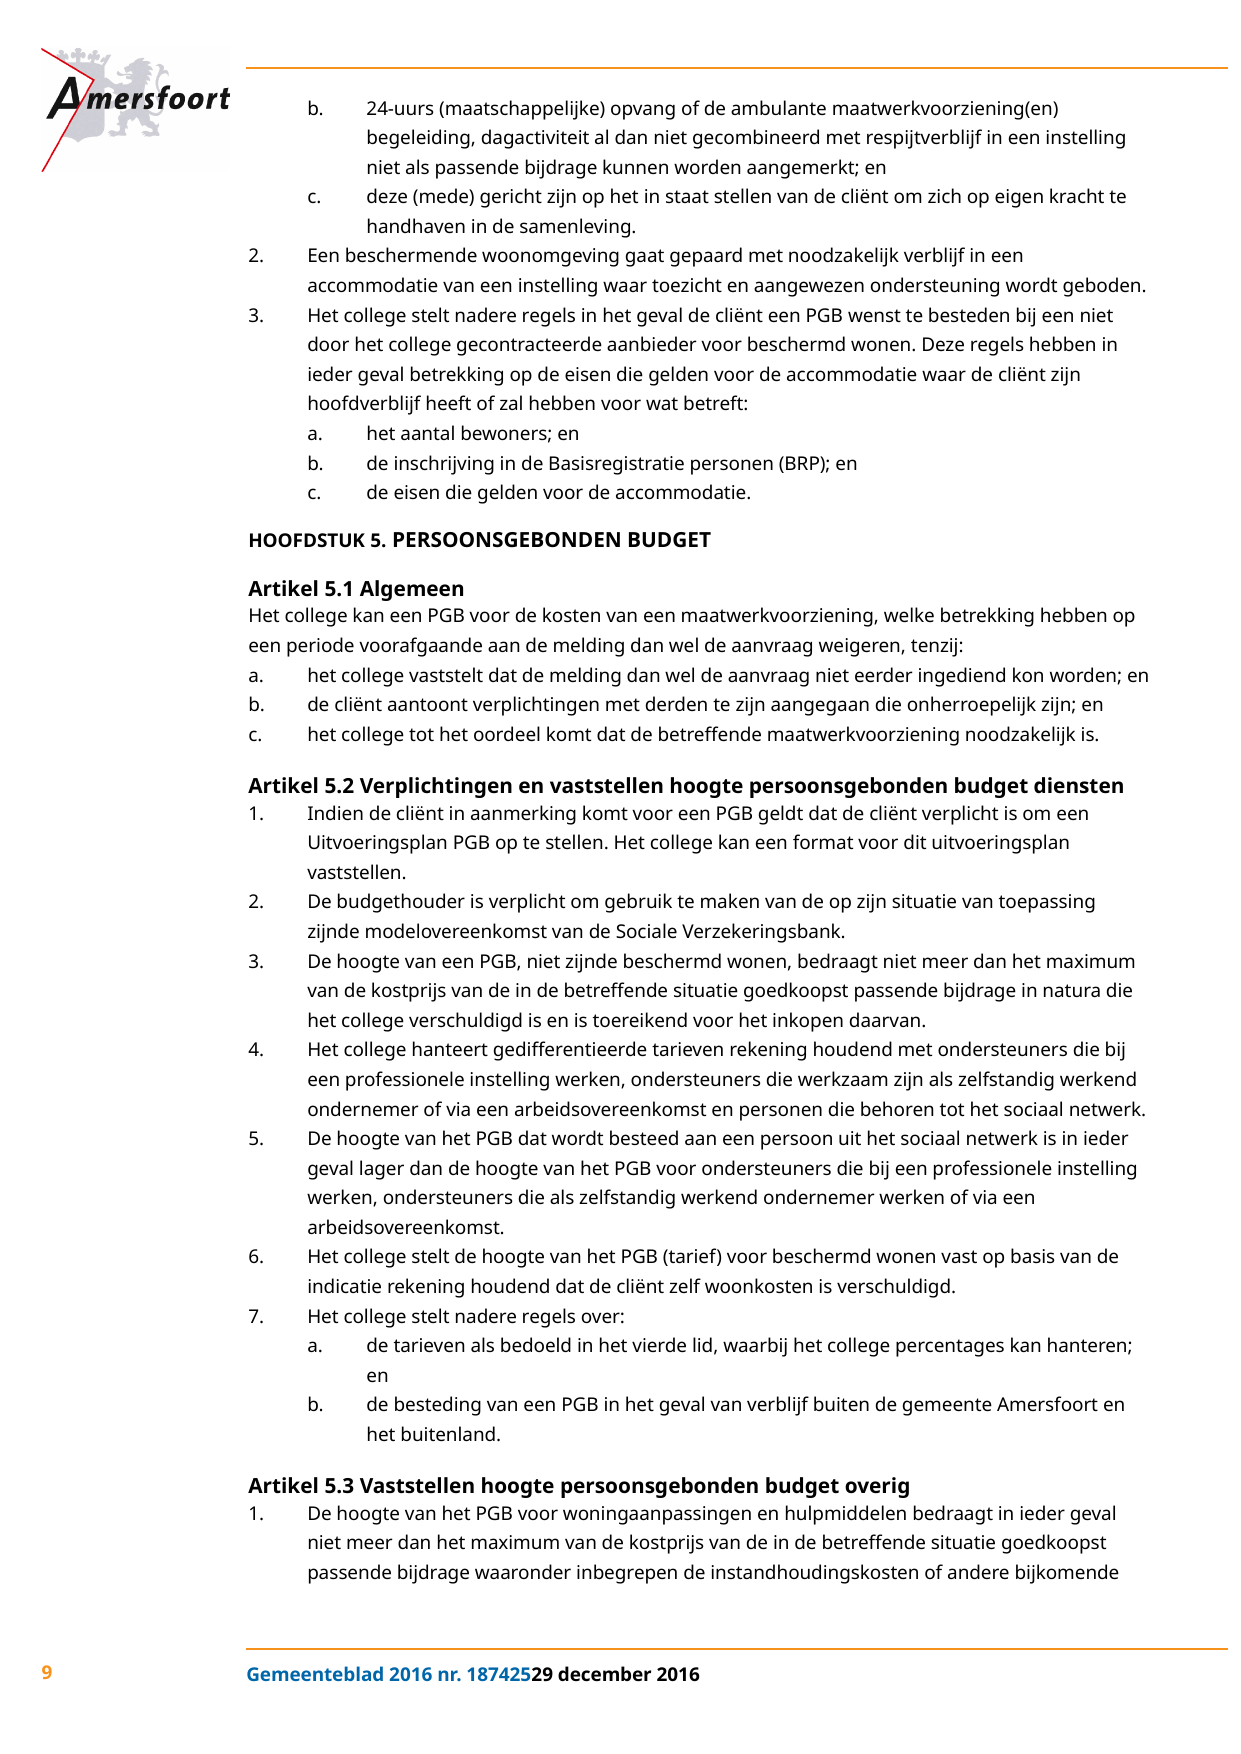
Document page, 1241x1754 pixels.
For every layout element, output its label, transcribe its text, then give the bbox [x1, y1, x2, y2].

list de tarieven als bedoeld in het vierde lid, waarbij het college percentages kan hanteren; en [307, 1332, 1152, 1388]
list Het college hanteert gedifferentieerde tarieven rekening houdend met ondersteuners die bij een professionele instelling werken, ondersteuners die werkzaam zijn als zelfstandig werkend ondernemer of via een arbeidsovereenkomst en personen die behoren tot het sociaal netwerk. [248, 1037, 1152, 1121]
list het college vaststelt dat de melding dan wel de aanvraag niet eerder ingediend kon worden; en [248, 662, 1152, 688]
list Een beschermende woonomgeving gaat gepaard met noodzakelijk verblijf in een accommodatie van een instelling waar toezicht en aangewezen ondersteuning wordt geboden. [248, 243, 1152, 298]
list de cliënt aantoont verplichtingen met derden te zijn aangegaan die onherroepelijk zijn; en [248, 691, 1152, 717]
list Het college stelt nadere regels over: [248, 1303, 1152, 1328]
list De hoogte van het PGB dat wordt besteed aan een persoon uit het sociaal netwerk is in ieder geval lager dan de hoogte van het PGB voor ondersteuners die bij een professionele instelling werken, ondersteuners die als zelfstandig werkend ondernemer werken of via een arbeidsovereenkomst. [248, 1125, 1152, 1240]
list de eisen die gelden voor de accommodatie. [307, 479, 1152, 505]
list Het college stelt de hoogte van het PGB (tarief) voor beschermd wonen vast op basis van de indicatie rekening houdend dat de cliënt zelf woonkosten is verschuldigd. [248, 1244, 1152, 1299]
list 24-uurs (maatschappelijke) opvang of de ambulante maatwerkvoorziening(en) begeleiding, dagactiviteit al dan niet gecombineerd met respijtverblijf in een instelling niet als passende bijdrage kunnen worden aangemerkt; en [307, 95, 1152, 180]
list Indien de cliënt in aanmerking komt voor een PGB geldt dat de cliënt verplicht is om een Uitvoeringsplan PGB op te stellen. Het college kan een format voor dit uitvoeringsplan vaststellen. [248, 800, 1152, 885]
list de inschrijving in de Basisregistratie personen (BRP); en [307, 450, 1152, 476]
text Artikel 5.3 Vaststellen hoogte persoonsgebonden budget overig [248, 1472, 1152, 1500]
list De hoogte van een PGB, niet zijnde beschermd wonen, bedraagt niet meer dan het maximum van de kostprijs van de in de betreffende situatie goedkoopst passende bijdrage in natura die het college verschuldigd is en is toereikend voor het inkopen daarvan. [248, 948, 1152, 1033]
list het college tot het oordeel komt dat de betreffende maatwerkvoorziening noodzakelijk is. [248, 721, 1152, 747]
list Het college stelt nadere regels in het geval de cliënt een PGB wenst te besteden bij een niet door het college gecontracteerde aanbieder voor beschermd wonen. Deze regels hebben in ieder geval betrekking op de eisen die gelden voor de accommodatie waar de cliënt zijn hoofdverblijf heeft of zal hebben voor wat betreft: [248, 302, 1152, 416]
list De budgethouder is verplicht om gebruik te maken van de op zijn situatie van toepassing zijnde modelovereenkomst van de Sociale Verzekeringsbank. [248, 889, 1152, 944]
text Het college kan een PGB voor de kosten van een maatwerkvoorziening, welke betrekking hebben op een periode voorafgaande aan de melding dan wel de aanvraag weigeren, tenzij: [248, 603, 1152, 658]
text Artikel 5.1 Algemeen [248, 574, 1152, 603]
list de besteding van een PGB in het geval van verblijf buiten de gemeente Amersfoort en het buitenland. [307, 1392, 1152, 1447]
list het aantal bewoners; en [307, 420, 1152, 446]
list deze (mede) gericht zijn op het in staat stellen van de cliënt om zich op eigen kracht te handhaven in de samenleving. [307, 183, 1152, 239]
text HOOFDSTUK 5. PERSOONSGEBONDEN BUDGET [248, 525, 1152, 553]
text Artikel 5.2 Verplichtingen en vaststellen hoogte persoonsgebonden budget diensten [248, 771, 1152, 800]
picture [41, 47, 231, 172]
list De hoogte van het PGB voor woningaanpassingen en hulpmiddelen bedraagt in ieder geval niet meer dan het maximum van de kostprijs van de in de betreffende situatie goedkoopst passende bijdrage waaronder inbegrepen de instandhoudingskosten of andere bijkomende [248, 1500, 1152, 1585]
